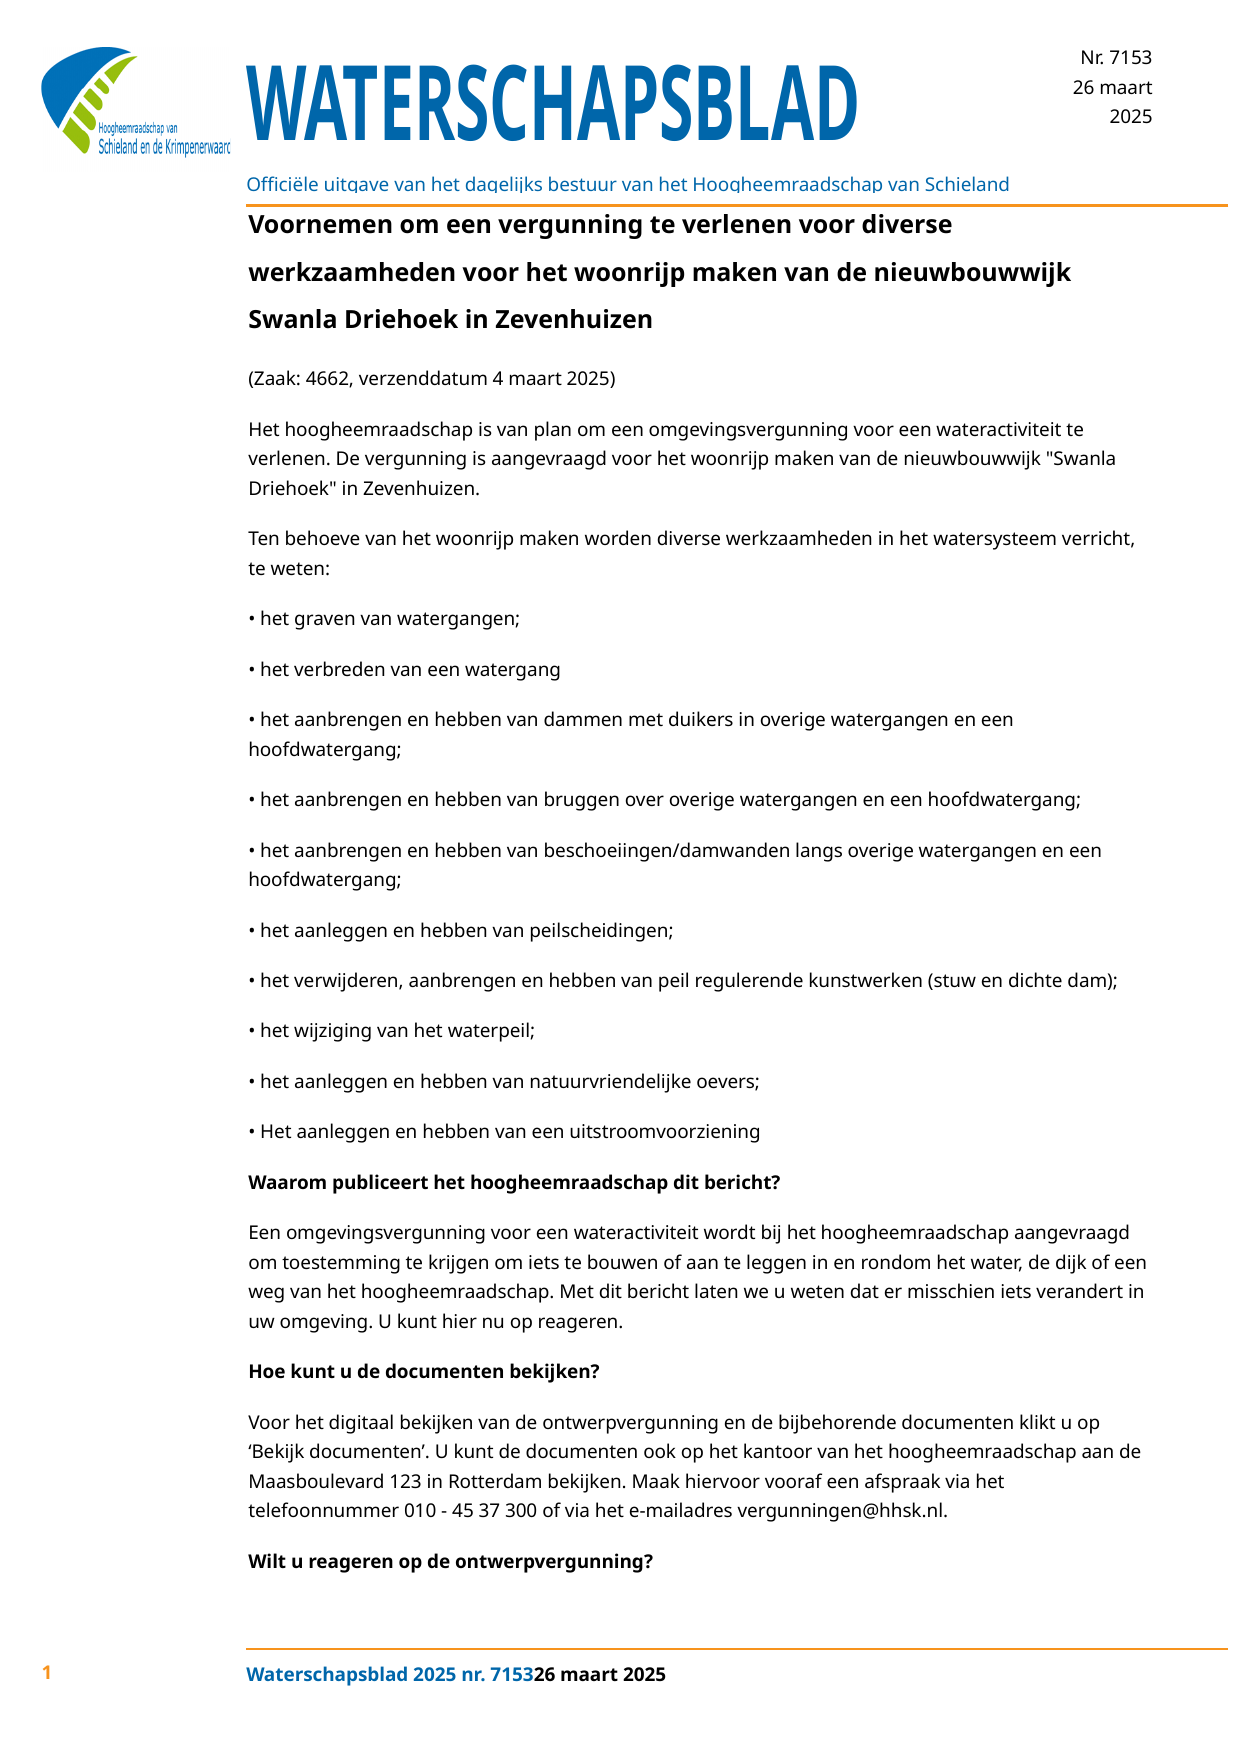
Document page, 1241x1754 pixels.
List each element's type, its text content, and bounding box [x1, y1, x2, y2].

text (Zaak: 4662, verzenddatum 4 maart 2025) [248, 366, 1152, 391]
text Waarom publiceert het hoogheemraadschap dit bericht? [248, 1169, 1152, 1194]
text Voor het digitaal bekijken van de ontwerpvergunning en de bijbehorende documenten klikt u op ‘Bekijk documenten’. U kunt de documenten ook op het kantoor van het hoogheemraadschap aan de Maasboulevard 123 in Rotterdam bekijken. Maak hiervoor vooraf een afspraak via het telefoonnummer 010 - 45 37 300 of via het e-mailadres vergunningen@hhsk.nl. [248, 1409, 1152, 1523]
text • het aanbrengen en hebben van dammen met duikers in overige watergangen en een hoofdwatergang; [248, 706, 1152, 762]
text • het aanleggen en hebben van natuurvriendelijke oevers; [248, 1068, 1152, 1094]
text • het verwijderen, aanbrengen en hebben van peil regulerende kunstwerken (stuw en dichte dam); [248, 967, 1152, 993]
text • het aanbrengen en hebben van beschoeiingen/damwanden langs overige watergangen en een hoofdwatergang; [248, 837, 1152, 892]
text • Het aanleggen en hebben van een uitstroomvoorziening [248, 1118, 1152, 1144]
text Wilt u reageren op de ontwerpvergunning? [248, 1548, 1152, 1574]
text • het aanbrengen en hebben van bruggen over overige watergangen en een hoofdwatergang; [248, 786, 1152, 812]
text Het hoogheemraadschap is van plan om een omgevingsvergunning voor een wateractiviteit te verlenen. De vergunning is aangevraagd voor het woonrijp maken van de nieuwbouwwijk "Swanla Driehoek" in Zevenhuizen. [248, 416, 1152, 501]
text Hoe kunt u de documenten bekijken? [248, 1358, 1152, 1384]
text • het graven van watergangen; [248, 606, 1152, 631]
text • het wijziging van het waterpeil; [248, 1018, 1152, 1043]
text Voornemen om een vergunning te verlenen voor diverse werkzaamheden voor het woonrijp maken van de nieuwbouwwijk Swanla Driehoek in Zevenhuizen [248, 207, 1152, 336]
text Ten behoeve van het woonrijp maken worden diverse werkzaamheden in het watersysteem verricht, te weten: [248, 526, 1152, 581]
picture [41, 47, 231, 172]
text Een omgevingsvergunning voor een wateractiviteit wordt bij het hoogheemraadschap aangevraagd om toestemming te krijgen om iets te bouwen of aan te leggen in en rondom het water, de dijk of een weg van het hoogheemraadschap. Met dit bericht laten we u weten dat er misschien iets verandert in uw omgeving. U kunt hier nu op reageren. [248, 1219, 1152, 1334]
text • het verbreden van een watergang [248, 656, 1152, 682]
text • het aanleggen en hebben van peilscheidingen; [248, 917, 1152, 942]
